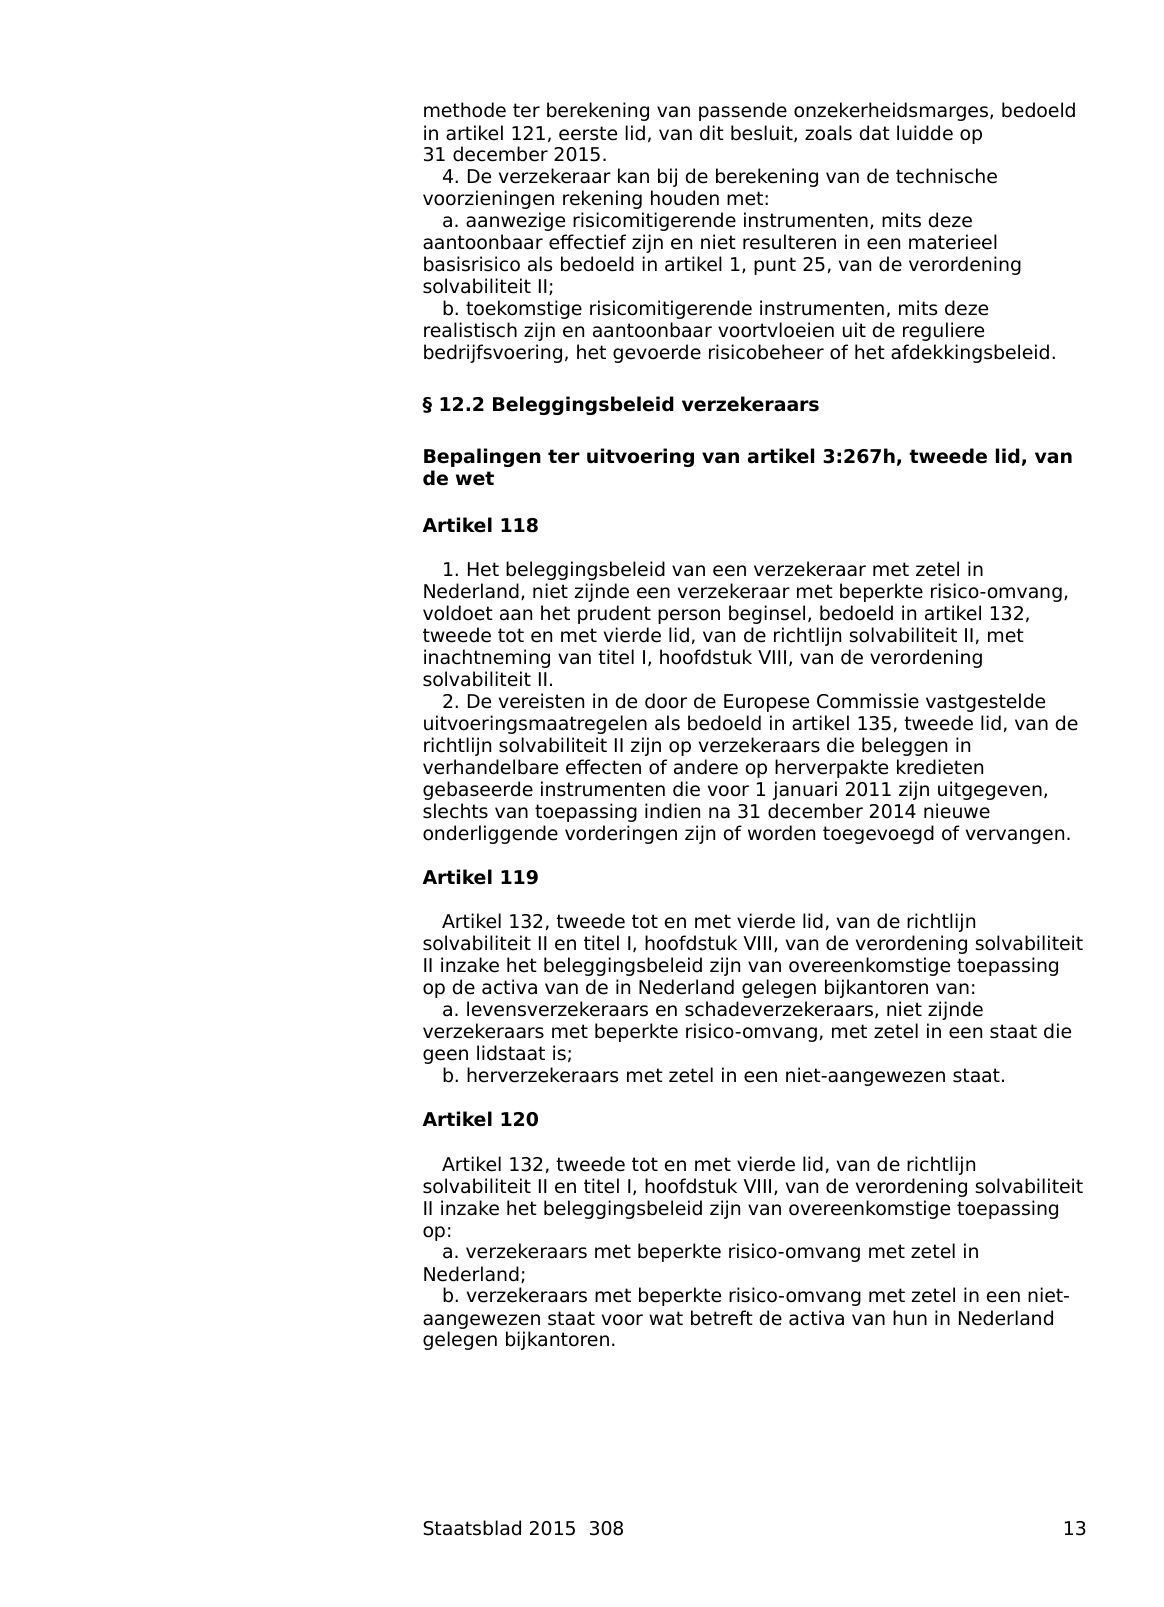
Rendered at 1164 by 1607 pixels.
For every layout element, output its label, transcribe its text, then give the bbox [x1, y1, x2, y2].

text 2. De vereisten in de door de Europese Commissie vastgestelde uitvoeringsmaatregelen als bedoeld in artikel 135, tweede lid, van de richtlijn solvabiliteit II zijn op verzekeraars die beleggen in verhandelbare effecten of andere op herverpakte kredieten gebaseerde instrumenten die voor 1 januari 2011 zijn uitgegeven, slechts van toepassing indien na 31 december 2014 nieuwe onderliggende vorderingen zijn of worden toegevoegd of vervangen. [422, 691, 1087, 845]
text 1. Het beleggingsbeleid van een verzekeraar met zetel in Nederland, niet zijnde een verzekeraar met beperkte risico-omvang, voldoet aan het prudent person beginsel, bedoeld in artikel 132, tweede tot en met vierde lid, van de richtlijn solvabiliteit II, met inachtneming van titel I, hoofdstuk VIII, van de verordening solvabiliteit II. [422, 559, 1087, 691]
text b. verzekeraars met beperkte risico-omvang met zetel in een niet-aangewezen staat voor wat betreft de activa van hun in Nederland gelegen bijkantoren. [422, 1285, 1087, 1351]
subtitle Artikel 120 [422, 1109, 1087, 1131]
text a. verzekeraars met beperkte risico-omvang met zetel in Nederland; [422, 1241, 1087, 1285]
text methode ter berekening van passende onzekerheidsmarges, bedoeld in artikel 121, eerste lid, van dit besluit, zoals dat luidde op 31 december 2015. [422, 100, 1087, 166]
text a. aanwezige risicomitigerende instrumenten, mits deze aantoonbaar effectief zijn en niet resulteren in een materieel basisrisico als bedoeld in artikel 1, punt 25, van de verordening solvabiliteit II; [422, 210, 1087, 298]
text b. toekomstige risicomitigerende instrumenten, mits deze realistisch zijn en aantoonbaar voortvloeien uit de reguliere bedrijfsvoering, het gevoerde risicobeheer of het afdekkingsbeleid. [422, 298, 1087, 364]
subtitle Artikel 119 [422, 867, 1087, 889]
text 4. De verzekeraar kan bij de berekening van de technische voorzieningen rekening houden met: [422, 166, 1087, 210]
text Artikel 132, tweede tot en met vierde lid, van de richtlijn solvabiliteit II en titel I, hoofdstuk VIII, van de verordening solvabiliteit II inzake het beleggingsbeleid zijn van overeenkomstige toepassing op de activa van de in Nederland gelegen bijkantoren van: [422, 911, 1087, 999]
subtitle Artikel 118 [422, 515, 1087, 537]
text b. herverzekeraars met zetel in een niet-aangewezen staat. [422, 1065, 1087, 1087]
text a. levensverzekeraars en schadeverzekeraars, niet zijnde verzekeraars met beperkte risico-omvang, met zetel in een staat die geen lidstaat is; [422, 999, 1087, 1065]
subtitle § 12.2 Beleggingsbeleid verzekeraars [422, 394, 1087, 416]
text Artikel 132, tweede tot en met vierde lid, van de richtlijn solvabiliteit II en titel I, hoofdstuk VIII, van de verordening solvabiliteit II inzake het beleggingsbeleid zijn van overeenkomstige toepassing op: [422, 1153, 1087, 1241]
subtitle Bepalingen ter uitvoering van artikel 3:267h, tweede lid, van de wet [422, 446, 1087, 490]
